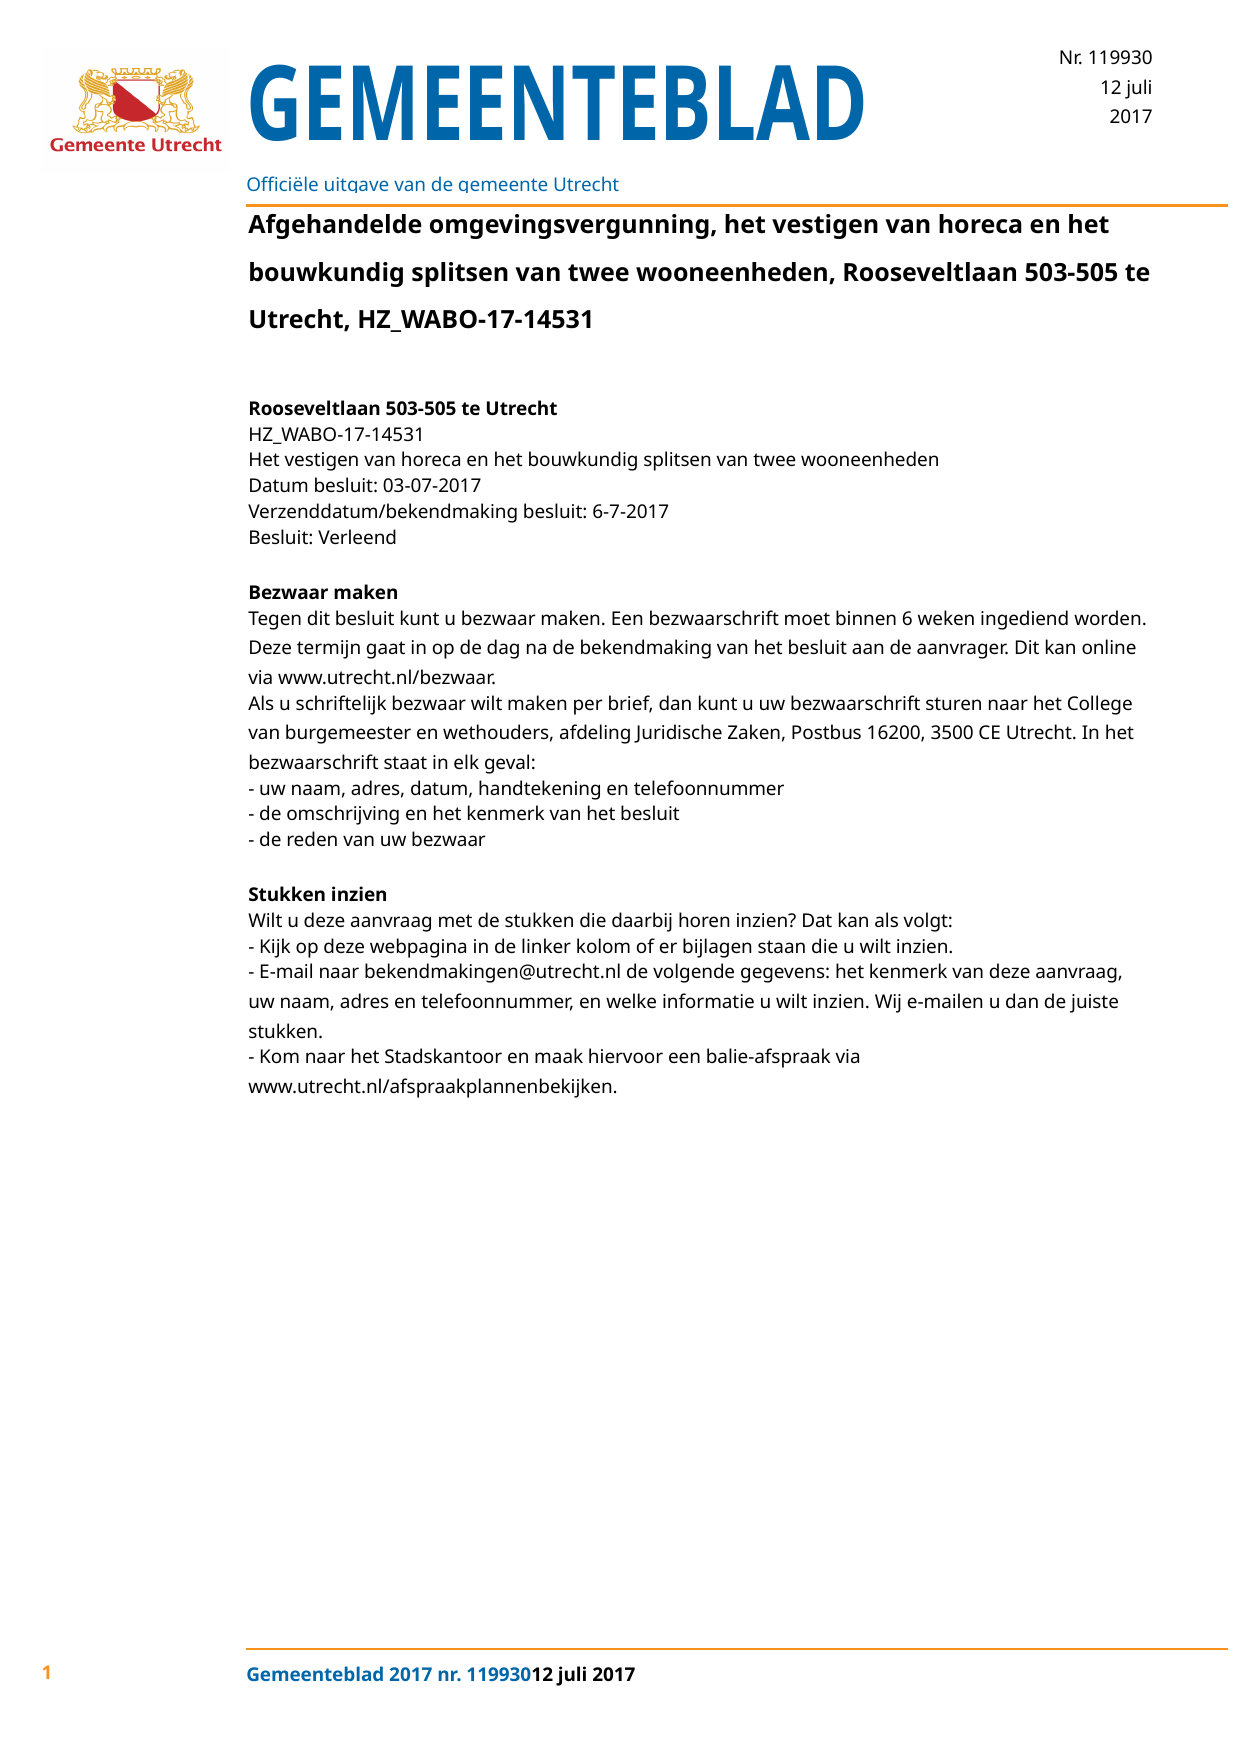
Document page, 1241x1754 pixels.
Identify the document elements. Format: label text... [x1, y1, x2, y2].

table_cell - de reden van uw bezwaar [248, 826, 1152, 881]
table_cell HZ_WABO-17-14531 [248, 421, 1152, 447]
table_cell - uw naam, adres, datum, handtekening en telefoonnummer [248, 775, 1152, 800]
table_cell - E-mail naar bekendmakingen@utrecht.nl de volgende gegevens: het kenmerk van deze aanvraag, uw naam, adres en telefoonnummer, en welke informatie u wilt inzien. Wij e-mailen u dan de juiste stukken. [248, 959, 1152, 1043]
table_cell Verzenddatum/bekendmaking besluit: 6-7-2017 [248, 498, 1152, 524]
table_cell - de omschrijving en het kenmerk van het besluit [248, 800, 1152, 826]
table_cell Tegen dit besluit kunt u bezwaar maken. Een bezwaarschrift moet binnen 6 weken ingediend worden. Deze termijn gaat in op de dag na de bekendmaking van het besluit aan de aanvrager. Dit kan online via www.utrecht.nl/bezwaar. [248, 605, 1152, 690]
table_cell - Kom naar het Stadskantoor en maak hiervoor een balie-afspraak via www.utrecht.nl/afspraakplannenbekijken. [248, 1044, 1152, 1099]
table_cell Als u schriftelijk bezwaar wilt maken per brief, dan kunt u uw bezwaarschrift sturen naar het College van burgemeester en wethouders, afdeling Juridische Zaken, Postbus 16200, 3500 CE Utrecht. In het bezwaarschrift staat in elk geval: [248, 690, 1152, 775]
table_cell Het vestigen van horeca en het bouwkundig splitsen van twee wooneenheden [248, 447, 1152, 472]
text Afgehandelde omgevingsvergunning, het vestigen van horeca en het bouwkundig splitsen van twee wooneenheden, Rooseveltlaan 503-505 te Utrecht, HZ_WABO-17-14531 [248, 207, 1152, 336]
table_cell Bezwaar maken [248, 579, 1152, 605]
picture [41, 47, 231, 172]
table_cell Stukken inzien [248, 881, 1152, 907]
table_cell Besluit: Verleend [248, 524, 1152, 579]
table_cell Wilt u deze aanvraag met de stukken die daarbij horen inzien? Dat kan als volgt: [248, 907, 1152, 933]
table_header Rooseveltlaan 503-505 te Utrecht [248, 395, 1152, 421]
table_cell Datum besluit: 03-07-2017 [248, 473, 1152, 498]
table_cell - Kijk op deze webpagina in de linker kolom of er bijlagen staan die u wilt inzien. [248, 933, 1152, 959]
